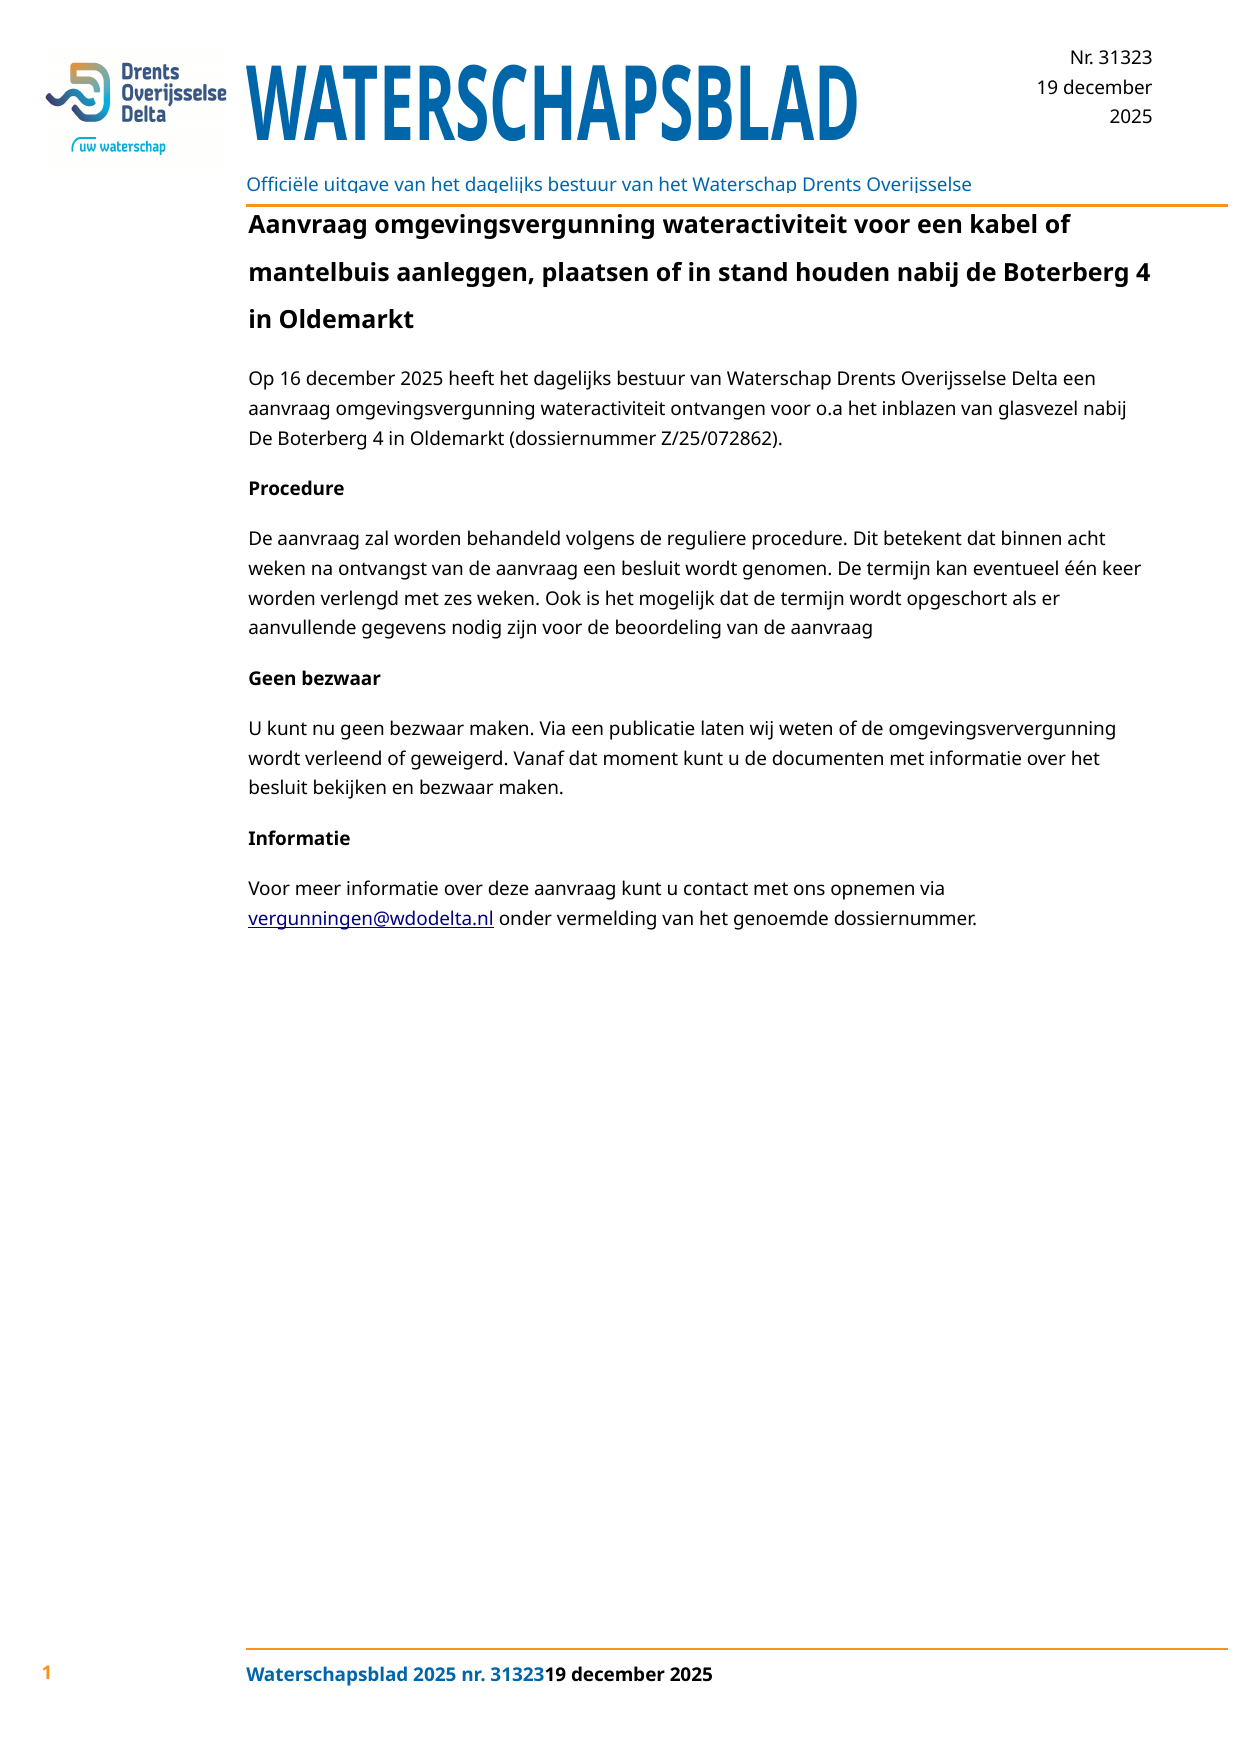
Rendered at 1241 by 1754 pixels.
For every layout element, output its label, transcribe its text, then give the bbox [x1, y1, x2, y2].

text Voor meer informatie over deze aanvraag kunt u contact met ons opnemen via vergunningen@wdodelta.nl onder vermelding van het genoemde dossiernummer. [248, 875, 1152, 930]
text De aanvraag zal worden behandeld volgens de reguliere procedure. Dit betekent dat binnen acht weken na ontvangst van de aanvraag een besluit wordt genomen. De termijn kan eventueel één keer worden verlengd met zes weken. Ook is het mogelijk dat de termijn wordt opgeschort als er aanvullende gegevens nodig zijn voor de beoordeling van de aanvraag [248, 526, 1152, 640]
text Geen bezwaar [248, 665, 1152, 690]
picture [41, 47, 231, 172]
text Informatie [248, 825, 1152, 850]
text U kunt nu geen bezwaar maken. Via een publicatie laten wij weten of de omgevingsververgunning wordt verleend of geweigerd. Vanaf dat moment kunt u de documenten met informatie over het besluit bekijken en bezwaar maken. [248, 715, 1152, 800]
text Op 16 december 2025 heeft het dagelijks bestuur van Waterschap Drents Overijsselse Delta een aanvraag omgevingsvergunning wateractiviteit ontvangen voor o.a het inblazen van glasvezel nabij De Boterberg 4 in Oldemarkt (dossiernummer Z/25/072862). [248, 366, 1152, 450]
text Aanvraag omgevingsvergunning wateractiviteit voor een kabel of mantelbuis aanleggen, plaatsen of in stand houden nabij de Boterberg 4 in Oldemarkt [248, 207, 1152, 336]
text Procedure [248, 475, 1152, 501]
